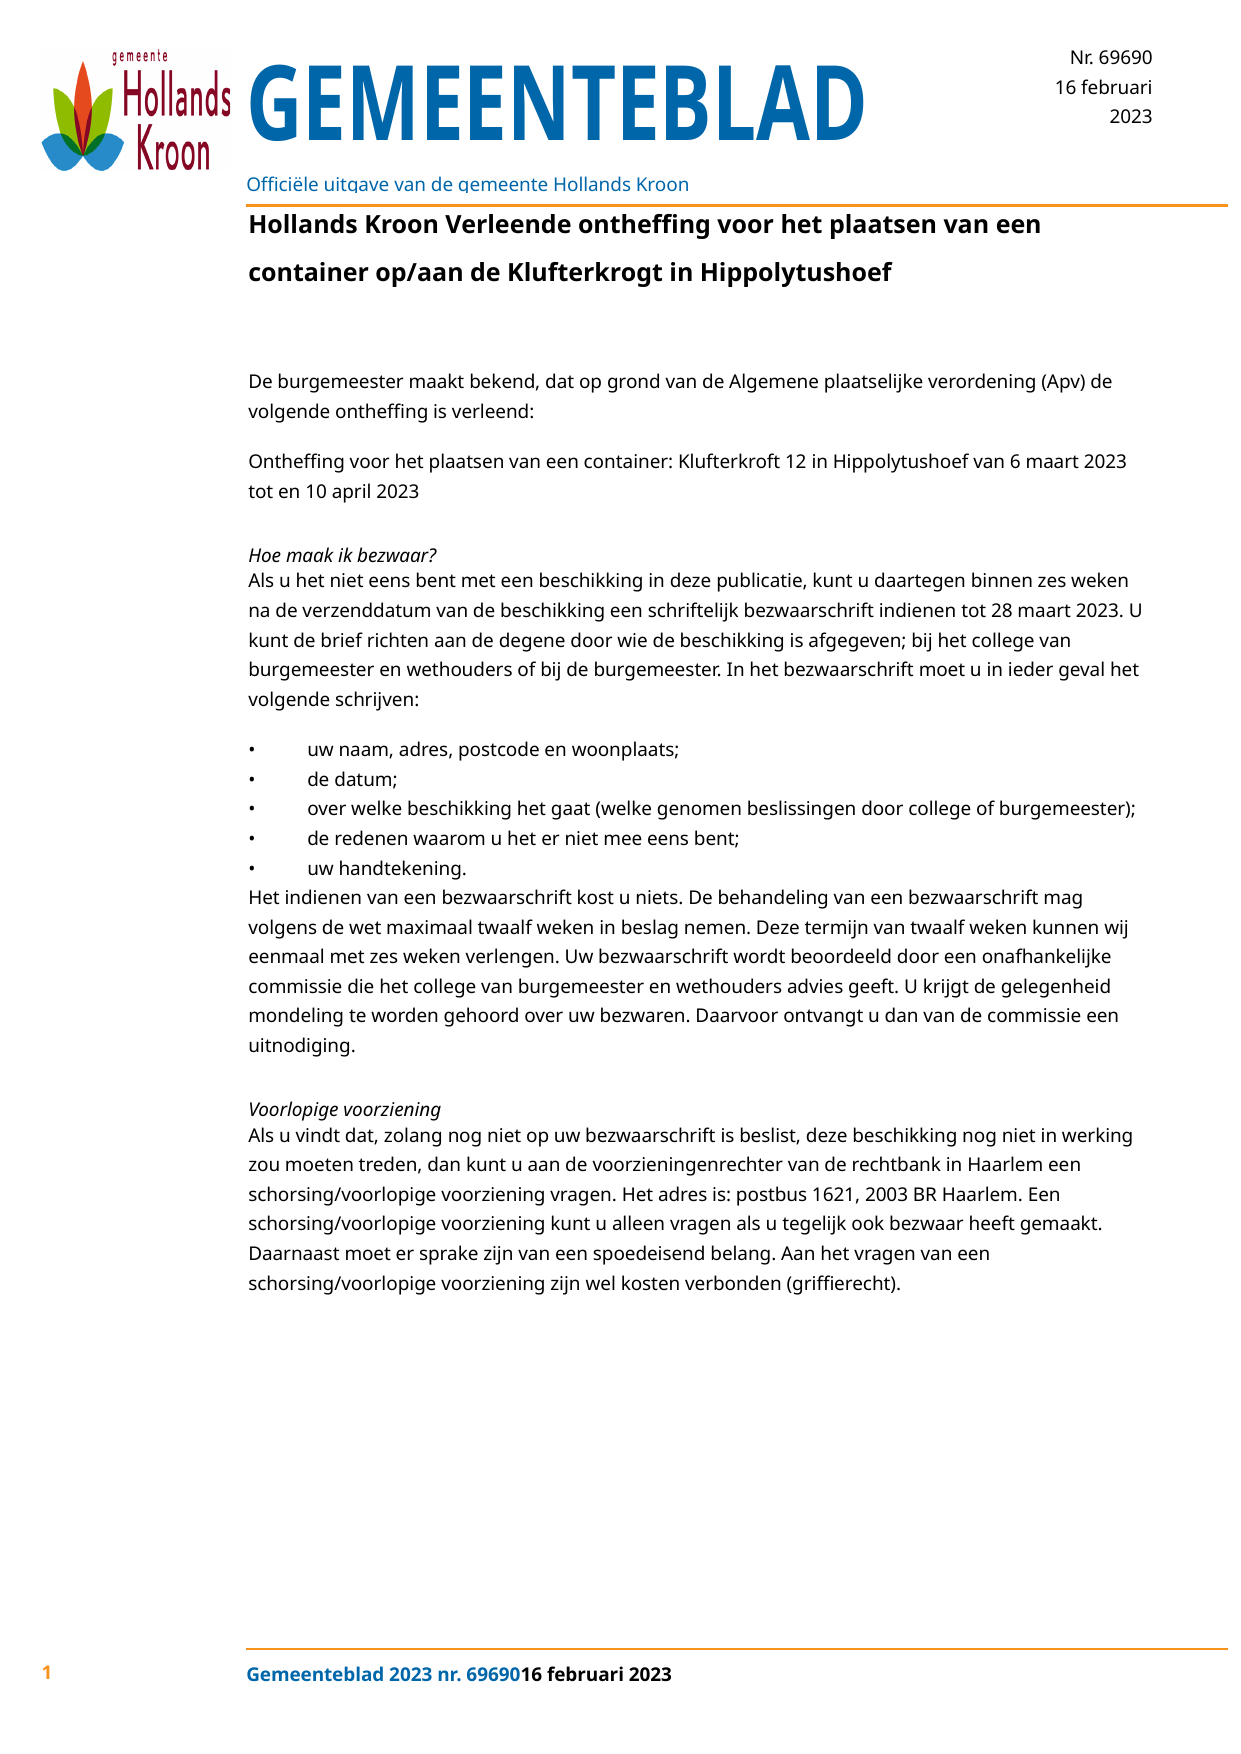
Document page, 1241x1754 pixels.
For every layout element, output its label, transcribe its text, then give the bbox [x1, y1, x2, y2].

picture [41, 47, 231, 172]
text Voorlopige voorziening [248, 1096, 1152, 1122]
list de redenen waarom u het er niet mee eens bent; [248, 825, 1152, 851]
text Het indienen van een bezwaarschrift kost u niets. De behandeling van een bezwaarschrift mag volgens de wet maximaal twaalf weken in beslag nemen. Deze termijn van twaalf weken kunnen wij eenmaal met zes weken verlengen. Uw bezwaarschrift wordt beoordeeld door een onafhankelijke commissie die het college van burgemeester en wethouders advies geeft. U krijgt de gelegenheid mondeling te worden gehoord over uw bezwaren. Daarvoor ontvangt u dan van de commissie een uitnodiging. [248, 884, 1152, 1058]
text Ontheffing voor het plaatsen van een container: Klufterkroft 12 in Hippolytushoef van 6 maart 2023 tot en 10 april 2023 [248, 448, 1152, 504]
list uw handtekening. [248, 855, 1152, 880]
list over welke beschikking het gaat (welke genomen beslissingen door college of burgemeester); [248, 796, 1152, 821]
list uw naam, adres, postcode en woonplaats; [248, 736, 1152, 762]
text Als u vindt dat, zolang nog niet op uw bezwaarschrift is beslist, deze beschikking nog niet in werking zou moeten treden, dan kunt u aan de voorzieningenrechter van de rechtbank in Haarlem een schorsing/voorlopige voorziening vragen. Het adres is: postbus 1621, 2003 BR Haarlem. Een schorsing/voorlopige voorziening kunt u alleen vragen als u tegelijk ook bezwaar heeft gemaakt. Daarnaast moet er sprake zijn van een spoedeisend belang. Aan het vragen van een schorsing/voorlopige voorziening zijn wel kosten verbonden (griffierecht). [248, 1122, 1152, 1296]
text Als u het niet eens bent met een beschikking in deze publicatie, kunt u daartegen binnen zes weken na de verzenddatum van de beschikking een schriftelijk bezwaarschrift indienen tot 28 maart 2023. U kunt de brief richten aan de degene door wie de beschikking is afgegeven; bij het college van burgemeester en wethouders of bij de burgemeester. In het bezwaarschrift moet u in ieder geval het volgende schrijven: [248, 568, 1152, 712]
text Hollands Kroon Verleende ontheffing voor het plaatsen van een container op/aan de Klufterkrogt in Hippolytushoef [248, 207, 1152, 288]
list de datum; [248, 766, 1152, 792]
text De burgemeester maakt bekend, dat op grond van de Algemene plaatselijke verordening (Apv) de volgende ontheffing is verleend: [248, 368, 1152, 424]
text Hoe maak ik bezwaar? [248, 542, 1152, 568]
